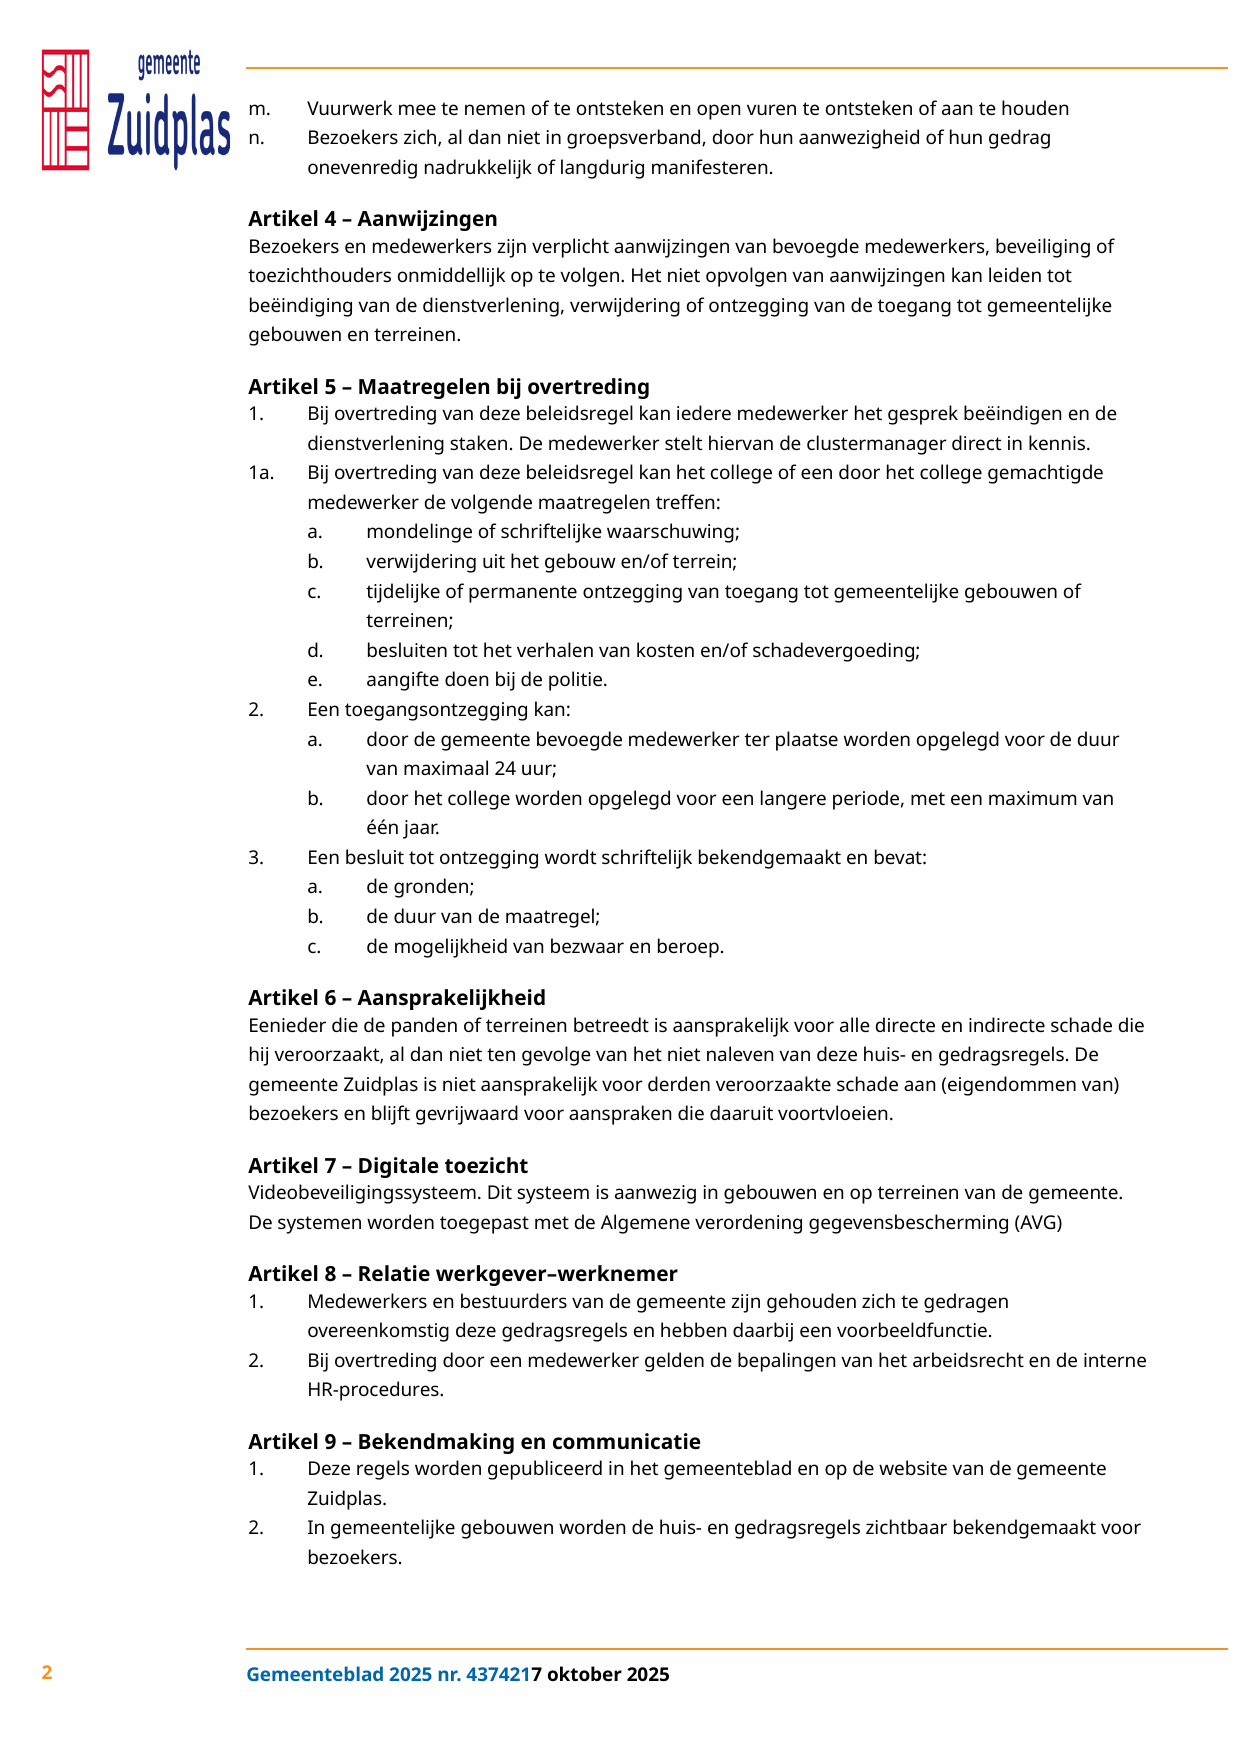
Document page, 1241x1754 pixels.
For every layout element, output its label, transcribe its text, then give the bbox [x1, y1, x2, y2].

text Videobeveiligingssysteem. Dit systeem is aanwezig in gebouwen en op terreinen van de gemeente. De systemen worden toegepast met de Algemene verordening gegevensbescherming (AVG) [248, 1179, 1152, 1235]
list tijdelijke of permanente ontzegging van toegang tot gemeentelijke gebouwen of terreinen; [307, 578, 1152, 633]
list verwijdering uit het gebouw en/of terrein; [307, 548, 1152, 574]
list de gronden; [307, 874, 1152, 899]
list Bij overtreding door een medewerker gelden de bepalingen van het arbeidsrecht en de interne HR-procedures. [248, 1347, 1152, 1402]
text Eenieder die de panden of terreinen betreedt is aansprakelijk voor alle directe en indirecte schade die hij veroorzaakt, al dan niet ten gevolge van het niet naleven van deze huis- en gedragsregels. De gemeente Zuidplas is niet aansprakelijk voor derden veroorzaakte schade aan (eigendommen van) bezoekers en blijft gevrijwaard voor aanspraken die daaruit voortvloeien. [248, 1012, 1152, 1126]
list mondelinge of schriftelijke waarschuwing; [307, 519, 1152, 544]
text Bezoekers en medewerkers zijn verplicht aanwijzingen van bevoegde medewerkers, beveiliging of toezichthouders onmiddellijk op te volgen. Het niet opvolgen van aanwijzingen kan leiden tot beëindiging van de dienstverlening, verwijdering of ontzegging van de toegang tot gemeentelijke gebouwen en terreinen. [248, 233, 1152, 347]
list Bezoekers zich, al dan niet in groepsverband, door hun aanwezigheid of hun gedrag onevenredig nadrukkelijk of langdurig manifesteren. [248, 124, 1152, 180]
text Artikel 9 – Bekendmaking en communicatie [248, 1427, 1152, 1455]
list de duur van de maatregel; [307, 903, 1152, 929]
list de mogelijkheid van bezwaar en beroep. [307, 933, 1152, 959]
list Bij overtreding van deze beleidsregel kan iedere medewerker het gesprek beëindigen en de dienstverlening staken. De medewerker stelt hiervan de clustermanager direct in kennis. [248, 400, 1152, 456]
text Artikel 8 – Relatie werkgever–werknemer [248, 1259, 1152, 1288]
text Artikel 6 – Aansprakelijkheid [248, 983, 1152, 1012]
list Bij overtreding van deze beleidsregel kan het college of een door het college gemachtigde medewerker de volgende maatregelen treffen: [248, 459, 1152, 515]
list door het college worden opgelegd voor een langere periode, met een maximum van één jaar. [307, 785, 1152, 840]
list Vuurwerk mee te nemen of te ontsteken en open vuren te ontsteken of aan te houden [248, 95, 1152, 121]
list Medewerkers en bestuurders van de gemeente zijn gehouden zich te gedragen overeenkomstig deze gedragsregels en hebben daarbij een voorbeeldfunctie. [248, 1288, 1152, 1343]
text Artikel 5 – Maatregelen bij overtreding [248, 372, 1152, 400]
list besluiten tot het verhalen van kosten en/of schadevergoeding; [307, 637, 1152, 663]
list In gemeentelijke gebouwen worden de huis- en gedragsregels zichtbaar bekendgemaakt voor bezoekers. [248, 1514, 1152, 1570]
list aangifte doen bij de politie. [307, 667, 1152, 692]
list Een toegangsontzegging kan: [248, 696, 1152, 722]
text Artikel 7 – Digitale toezicht [248, 1151, 1152, 1179]
text Artikel 4 – Aanwijzingen [248, 204, 1152, 233]
list Een besluit tot ontzegging wordt schriftelijk bekendgemaakt en bevat: [248, 844, 1152, 870]
list Deze regels worden gepubliceerd in het gemeenteblad en op de website van de gemeente Zuidplas. [248, 1455, 1152, 1511]
list door de gemeente bevoegde medewerker ter plaatse worden opgelegd voor de duur van maximaal 24 uur; [307, 726, 1152, 781]
picture [41, 47, 231, 172]
